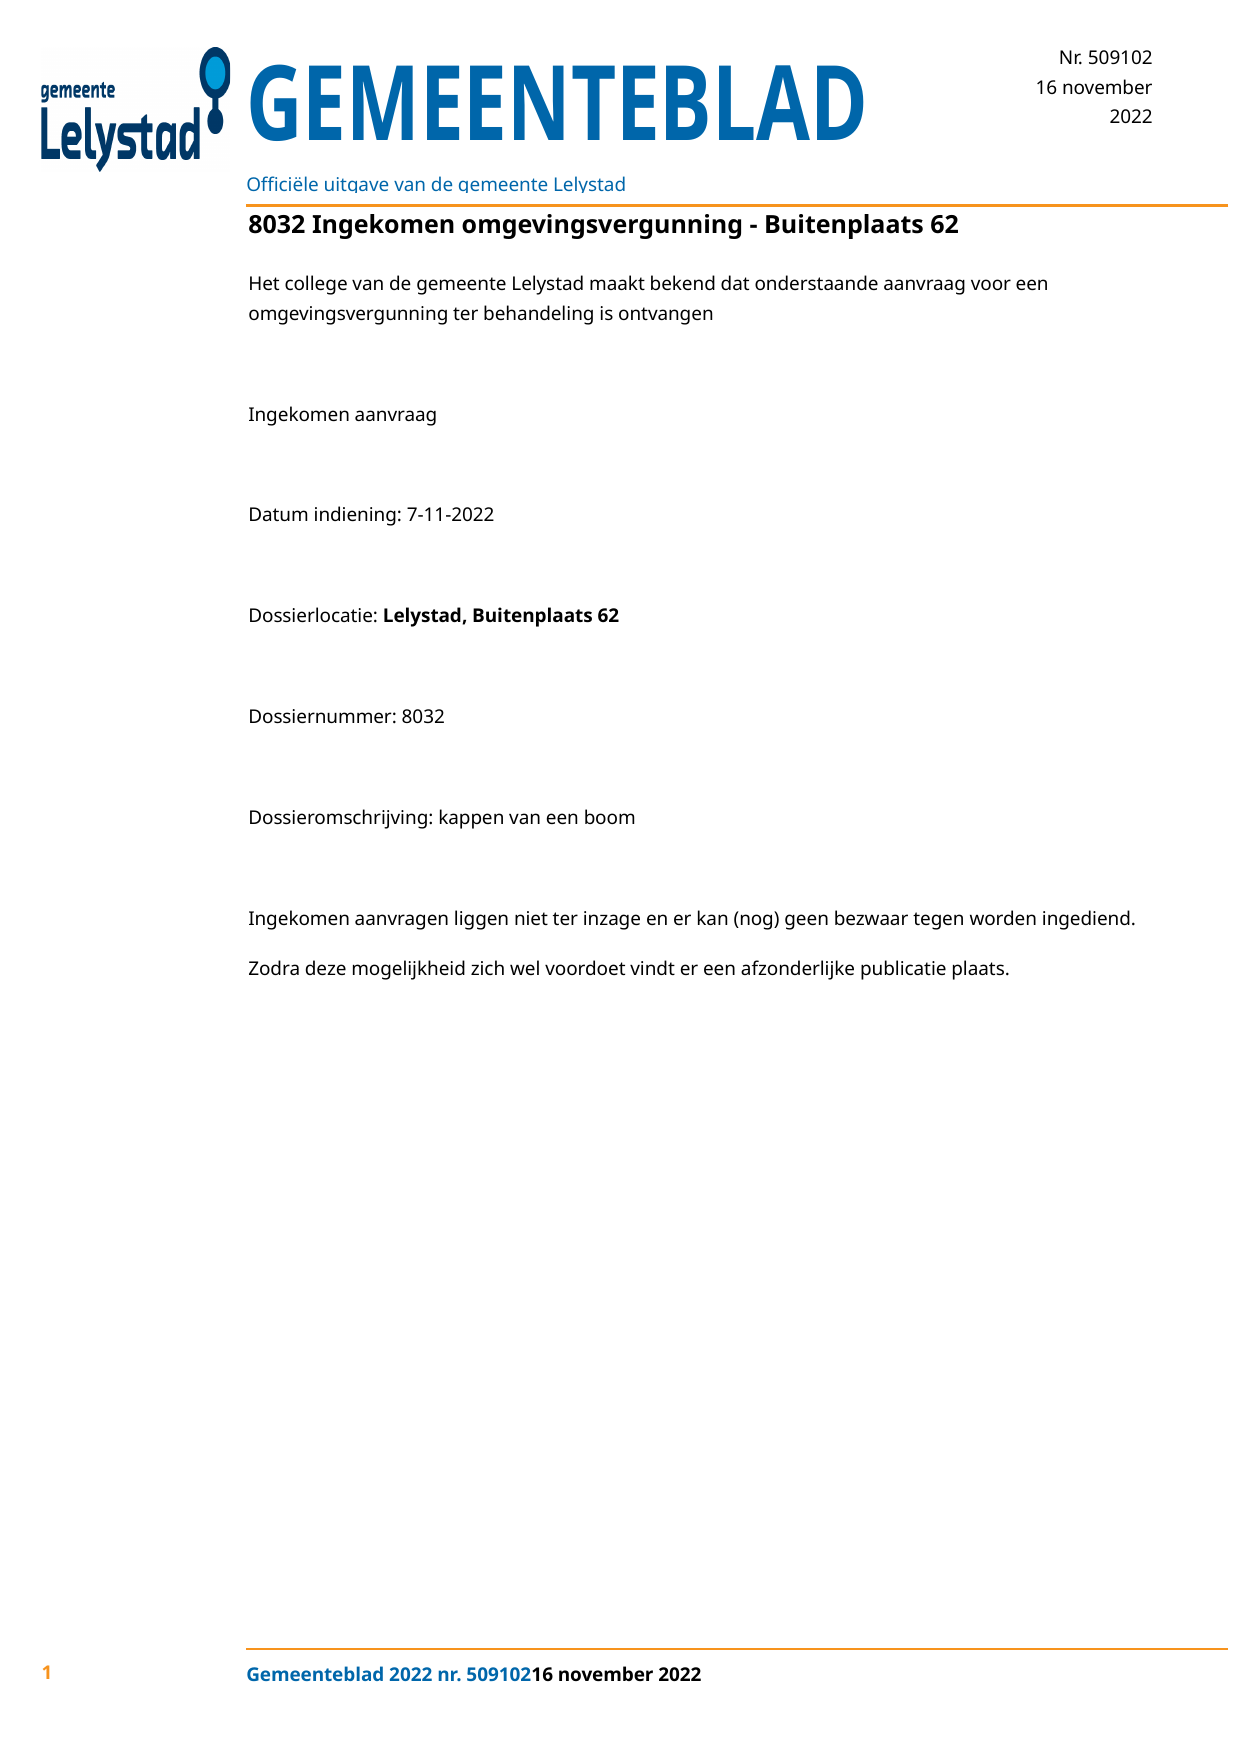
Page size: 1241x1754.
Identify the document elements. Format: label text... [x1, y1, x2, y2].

text Zodra deze mogelijkheid zich wel voordoet vindt er een afzonderlijke publicatie plaats. [248, 955, 1152, 981]
text Ingekomen aanvraag [248, 401, 1152, 426]
text Het college van de gemeente Lelystad maakt bekend dat onderstaande aanvraag voor een omgevingsvergunning ter behandeling is ontvangen [248, 270, 1152, 326]
picture [41, 47, 231, 172]
text 8032 Ingekomen omgevingsvergunning - Buitenplaats 62 [248, 207, 1152, 241]
text Datum indiening: 7-11-2022 [248, 502, 1152, 527]
text Dossieromschrijving: kappen van een boom [248, 804, 1152, 830]
text Ingekomen aanvragen liggen niet ter inzage en er kan (nog) geen bezwaar tegen worden ingediend. [248, 905, 1152, 931]
text Dossiernummer: 8032 [248, 703, 1152, 729]
text Dossierlocatie: Lelystad, Buitenplaats 62 [248, 602, 1152, 628]
